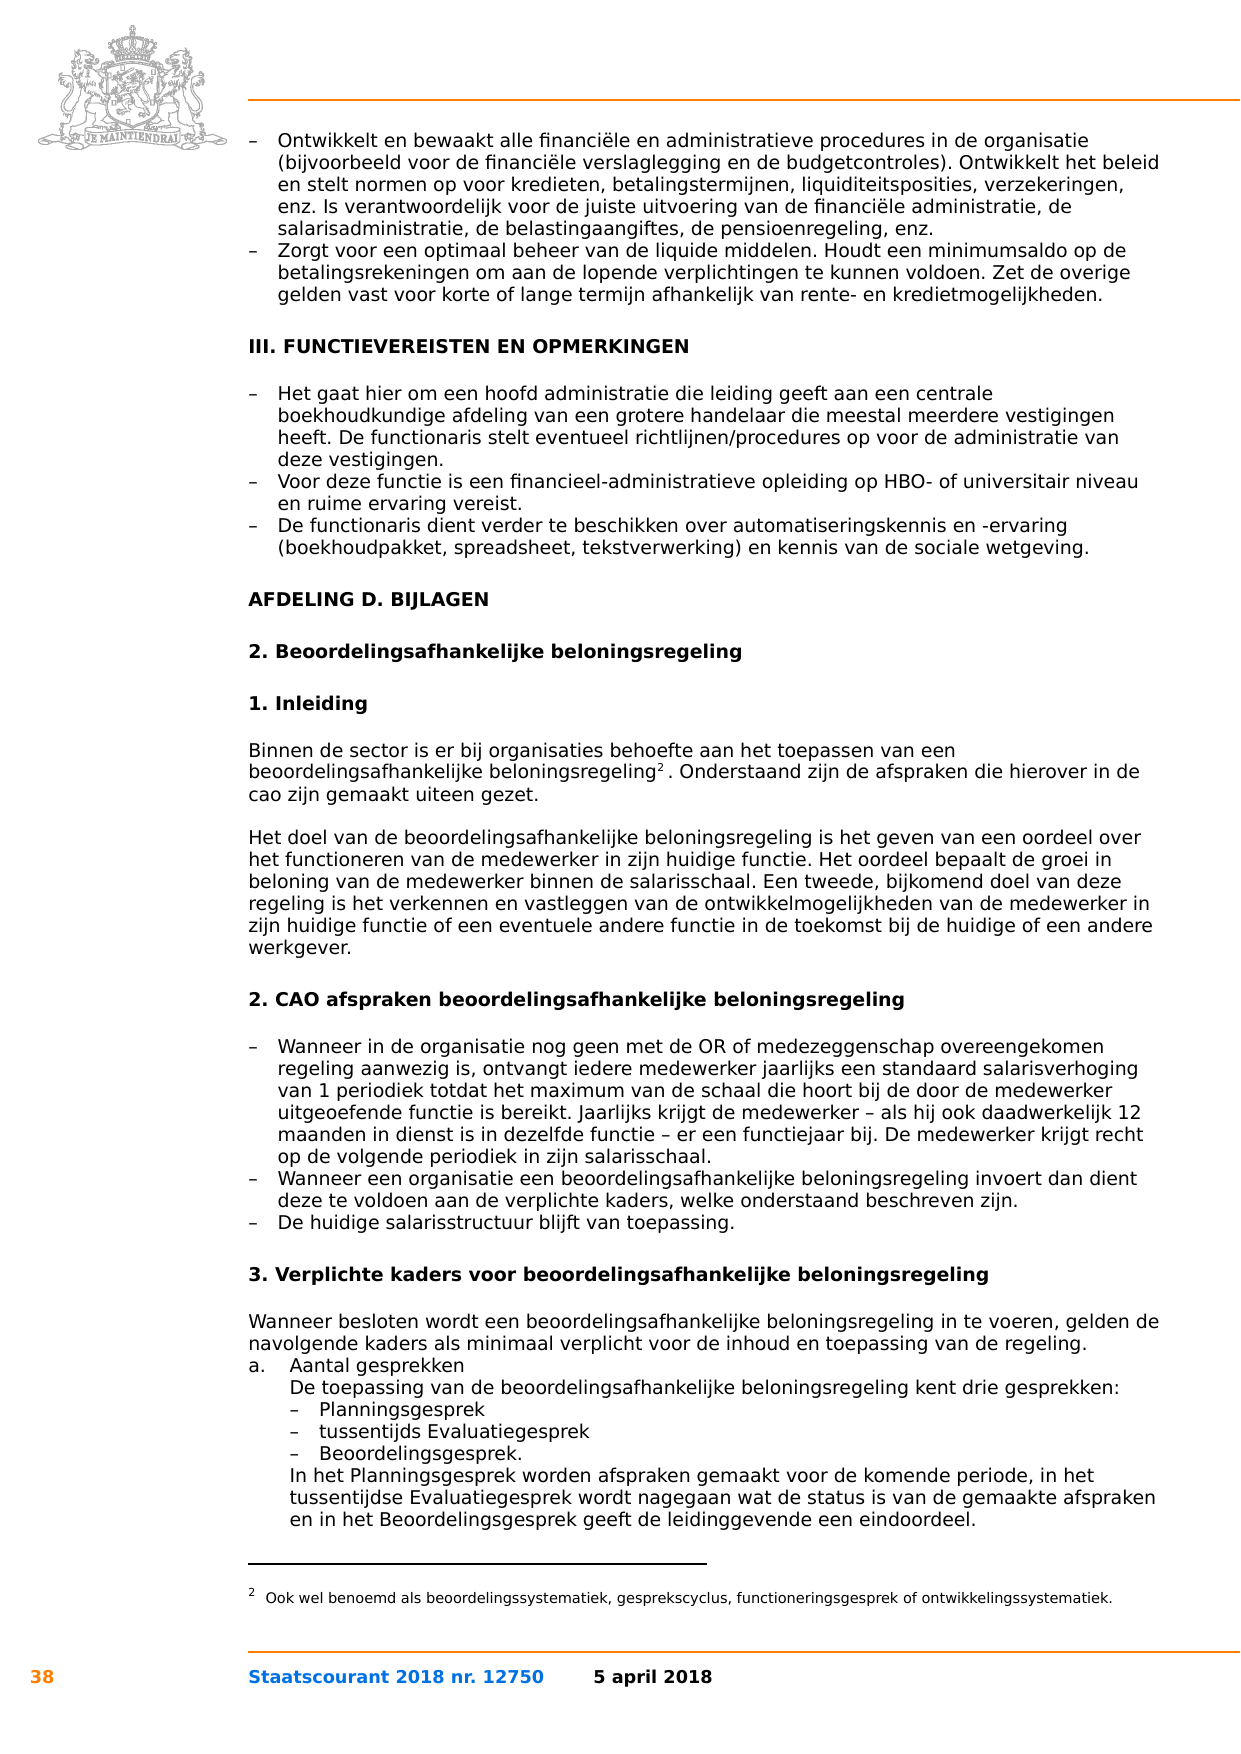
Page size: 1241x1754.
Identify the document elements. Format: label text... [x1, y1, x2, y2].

text – Zorgt voor een optimaal beheer van de liquide middelen. Houdt een minimumsaldo op de betalingsrekeningen om aan de lopende verplichtingen te kunnen voldoen. Zet de overige gelden vast voor korte of lange termijn afhankelijk van rente- en kredietmogelijkheden. [248, 240, 1163, 306]
text a. Aantal gesprekken [248, 1355, 1163, 1377]
text Wanneer besloten wordt een beoordelingsafhankelijke beloningsregeling in te voeren, gelden de navolgende kaders als minimaal verplicht voor de inhoud en toepassing van de regeling. [248, 1311, 1163, 1355]
text De toepassing van de beoordelingsafhankelijke beloningsregeling kent drie gesprekken: [289, 1377, 1163, 1399]
subtitle 1. Inleiding [248, 692, 1163, 714]
text In het Planningsgesprek worden afspraken gemaakt voor de komende periode, in het tussentijdse Evaluatiegesprek wordt nagegaan wat de status is van de gemaakte afspraken en in het Beoordelingsgesprek geeft de leidinggevende een eindoordeel. [289, 1465, 1163, 1531]
text Binnen de sector is er bij organisaties behoefte aan het toepassen van een beoordelingsafhankelijke beloningsregeling. Onderstaand zijn de afspraken die hierover in de cao zijn gemaakt uiteen gezet. [248, 739, 1163, 805]
subtitle III. FUNCTIEVEREISTEN EN OPMERKINGEN [248, 336, 1163, 358]
text – Wanneer in de organisatie nog geen met de OR of medezeggenschap overeengekomen regeling aanwezig is, ontvangt iedere medewerker jaarlijks een standaard salarisverhoging van 1 periodiek totdat het maximum van de schaal die hoort bij de door de medewerker uitgeoefende functie is bereikt. Jaarlijks krijgt de medewerker – als hij ook daadwerkelijk 12 maanden in dienst is in dezelfde functie – er een functiejaar bij. De medewerker krijgt recht op de volgende periodiek in zijn salarisschaal. [248, 1036, 1163, 1168]
text – De huidige salarisstructuur blijft van toepassing. [248, 1212, 1163, 1234]
subtitle 3. Verplichte kaders voor beoordelingsafhankelijke beloningsregeling [248, 1264, 1163, 1286]
subtitle AFDELING D. BIJLAGEN [248, 588, 1163, 611]
text – Beoordelingsgesprek. [289, 1443, 1163, 1465]
text – De functionaris dient verder te beschikken over automatiseringskennis en -ervaring (boekhoudpakket, spreadsheet, tekstverwerking) en kennis van de sociale wetgeving. [248, 514, 1163, 558]
text – Ontwikkelt en bewaakt alle financiële en administratieve procedures in de organisatie (bijvoorbeeld voor de financiële verslaglegging en de budgetcontroles). Ontwikkelt het beleid en stelt normen op voor kredieten, betalingstermijnen, liquiditeitsposities, verzekeringen, enz. Is verantwoordelijk voor de juiste uitvoering van de financiële administratie, de salarisadministratie, de belastingaangiftes, de pensioenregeling, enz. [248, 130, 1163, 240]
text – Het gaat hier om een hoofd administratie die leiding geeft aan een centrale boekhoudkundige afdeling van een grotere handelaar die meestal meerdere vestigingen heeft. De functionaris stelt eventueel richtlijnen/procedures op voor de administratie van deze vestigingen. [248, 383, 1163, 471]
text Ook wel benoemd als beoordelingssystematiek, gesprekscyclus, functioneringsgesprek of ontwikkelingssystematiek. [248, 1586, 1163, 1608]
picture [38, 25, 227, 150]
text – Planningsgesprek [289, 1399, 1163, 1421]
text Het doel van de beoordelingsafhankelijke beloningsregeling is het geven van een oordeel over het functioneren van de medewerker in zijn huidige functie. Het oordeel bepaalt de groei in beloning van de medewerker binnen de salarisschaal. Een tweede, bijkomend doel van deze regeling is het verkennen en vastleggen van de ontwikkelmogelijkheden van de medewerker in zijn huidige functie of een eventuele andere functie in de toekomst bij de huidige of een andere werkgever. [248, 827, 1163, 959]
subtitle 2. Beoordelingsafhankelijke beloningsregeling [248, 641, 1163, 662]
text – Voor deze functie is een financieel-administratieve opleiding op HBO- of universitair niveau en ruime ervaring vereist. [248, 471, 1163, 514]
text – Wanneer een organisatie een beoordelingsafhankelijke beloningsregeling invoert dan dient deze te voldoen aan de verplichte kaders, welke onderstaand beschreven zijn. [248, 1168, 1163, 1212]
subtitle 2. CAO afspraken beoordelingsafhankelijke beloningsregeling [248, 989, 1163, 1011]
text – tussentijds Evaluatiegesprek [289, 1421, 1163, 1443]
